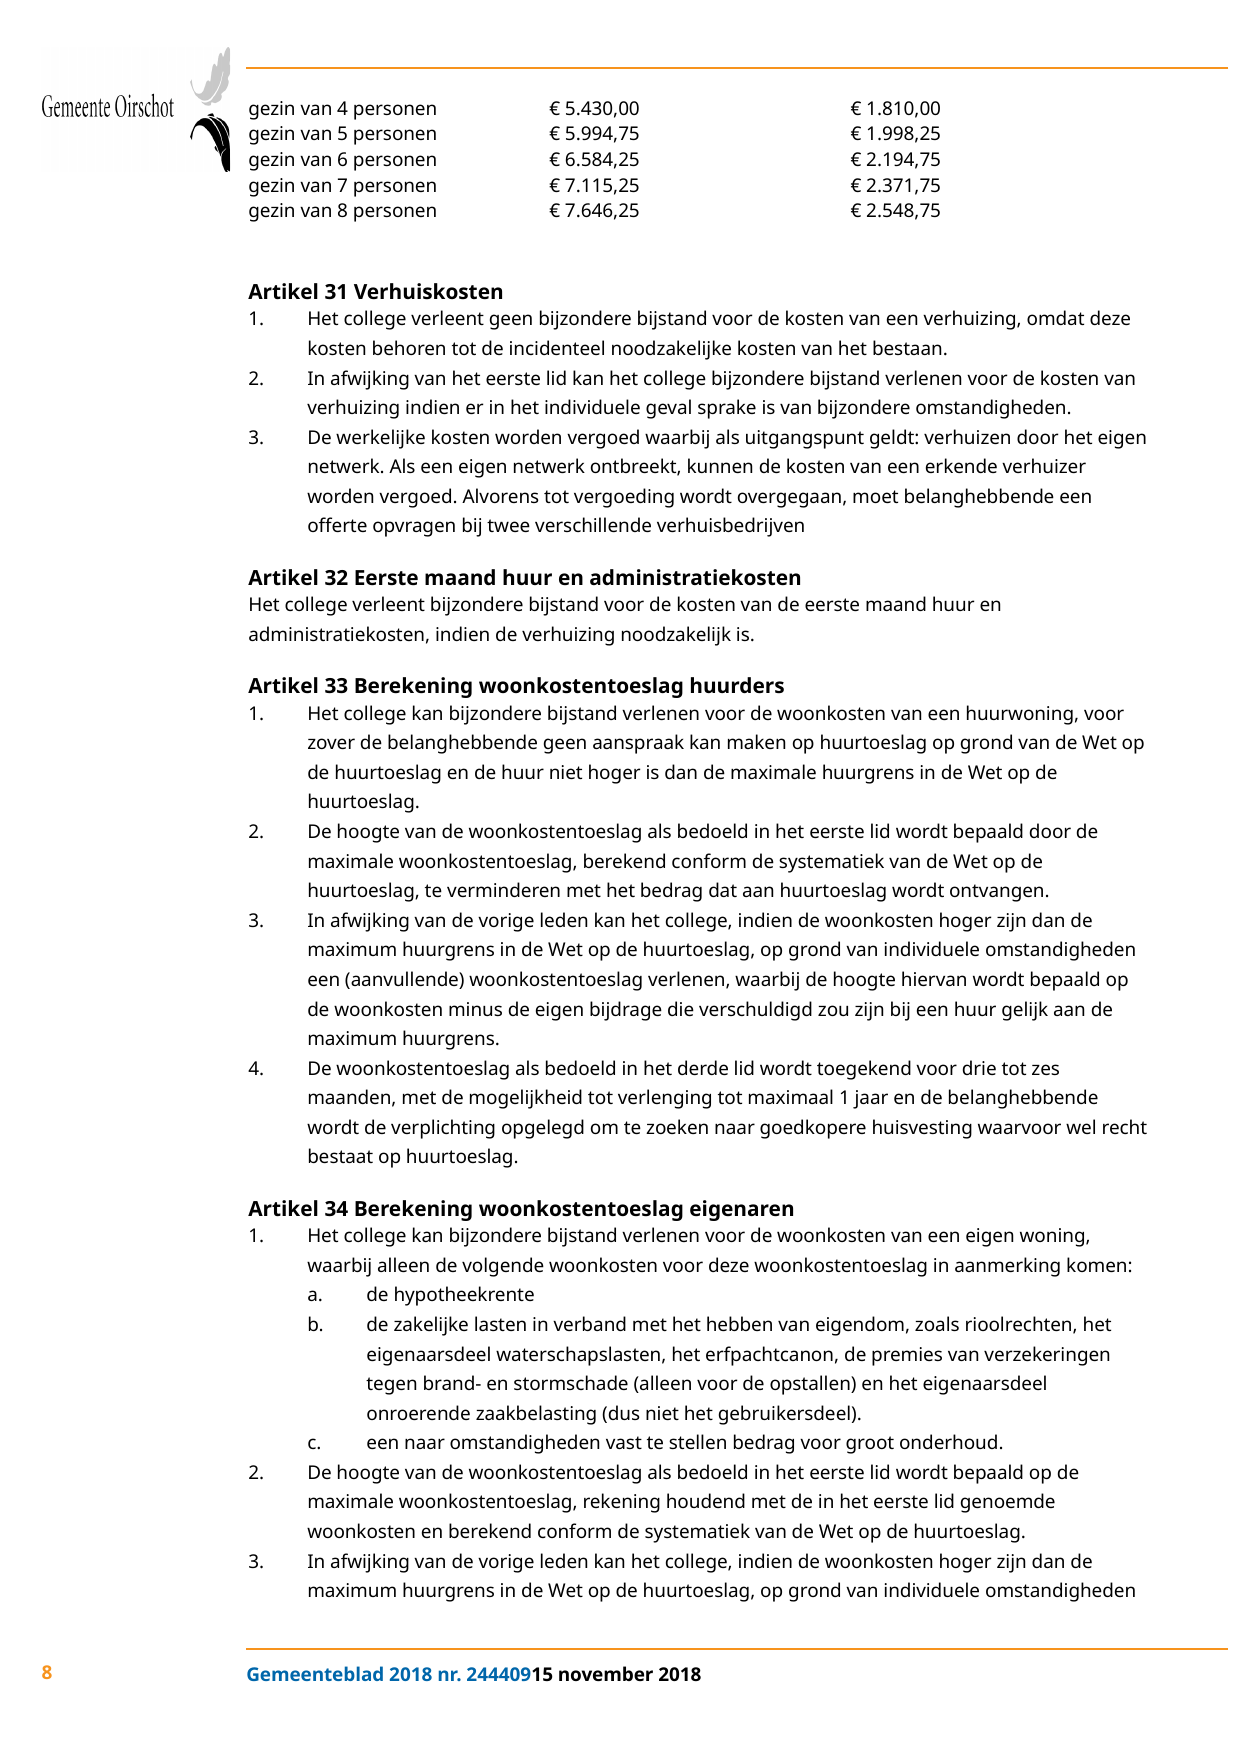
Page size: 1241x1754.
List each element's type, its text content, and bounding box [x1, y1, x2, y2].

list Het college verleent geen bijzondere bijstand voor de kosten van een verhuizing, omdat deze kosten behoren tot de incidenteel noodzakelijke kosten van het bestaan. [248, 306, 1152, 361]
list een naar omstandigheden vast te stellen bedrag voor groot onderhoud. [307, 1429, 1152, 1455]
table_cell € 1.810,00 [850, 95, 1152, 121]
picture [41, 47, 231, 172]
list de zakelijke lasten in verband met het hebben van eigendom, zoals rioolrechten, het eigenaarsdeel waterschapslasten, het erfpachtcanon, de premies van verzekeringen tegen brand- en stormschade (alleen voor de opstallen) en het eigenaarsdeel onroerende zaakbelasting (dus niet het gebruikersdeel). [307, 1311, 1152, 1426]
list In afwijking van de vorige leden kan het college, indien de woonkosten hoger zijn dan de maximum huurgrens in de Wet op de huurtoeslag, op grond van individuele omstandigheden [248, 1548, 1152, 1603]
table_cell € 7.115,25 [549, 172, 850, 198]
list De woonkostentoeslag als bedoeld in het derde lid wordt toegekend voor drie tot zes maanden, met de mogelijkheid tot verlenging tot maximaal 1 jaar en de belanghebbende wordt de verplichting opgelegd om te zoeken naar goedkopere huisvesting waarvoor wel recht bestaat op huurtoeslag. [248, 1055, 1152, 1169]
table_cell € 2.194,75 [850, 146, 1152, 172]
list De hoogte van de woonkostentoeslag als bedoeld in het eerste lid wordt bepaald door de maximale woonkostentoeslag, berekend conform de systematiek van de Wet op de huurtoeslag, te verminderen met het bedrag dat aan huurtoeslag wordt ontvangen. [248, 818, 1152, 903]
table_cell gezin van 7 personen [248, 172, 549, 198]
table_cell € 2.371,75 [850, 172, 1152, 198]
table_cell € 5.430,00 [549, 95, 850, 121]
list De hoogte van de woonkostentoeslag als bedoeld in het eerste lid wordt bepaald op de maximale woonkostentoeslag, rekening houdend met de in het eerste lid genoemde woonkosten en berekend conform de systematiek van de Wet op de huurtoeslag. [248, 1459, 1152, 1544]
text Artikel 32 Eerste maand huur en administratiekosten [248, 563, 1152, 591]
table_cell € 1.998,25 [850, 121, 1152, 146]
list Het college kan bijzondere bijstand verlenen voor de woonkosten van een eigen woning, waarbij alleen de volgende woonkosten voor deze woonkostentoeslag in aanmerking komen: [248, 1222, 1152, 1278]
table_cell gezin van 5 personen [248, 121, 549, 146]
table_cell € 2.548,75 [850, 198, 1152, 223]
table_cell € 7.646,25 [549, 198, 850, 223]
table_cell € 5.994,75 [549, 121, 850, 146]
list de hypotheekrente [307, 1282, 1152, 1307]
text Het college verleent bijzondere bijstand voor de kosten van de eerste maand huur en administratiekosten, indien de verhuizing noodzakelijk is. [248, 591, 1152, 647]
text Artikel 31 Verhuiskosten [248, 277, 1152, 306]
table_cell gezin van 8 personen [248, 198, 549, 223]
list In afwijking van het eerste lid kan het college bijzondere bijstand verlenen voor de kosten van verhuizing indien er in het individuele geval sprake is van bijzondere omstandigheden. [248, 365, 1152, 420]
table_cell gezin van 4 personen [248, 95, 549, 121]
text Artikel 33 Berekening woonkostentoeslag huurders [248, 671, 1152, 700]
text Artikel 34 Berekening woonkostentoeslag eigenaren [248, 1194, 1152, 1222]
list In afwijking van de vorige leden kan het college, indien de woonkosten hoger zijn dan de maximum huurgrens in de Wet op de huurtoeslag, op grond van individuele omstandigheden een (aanvullende) woonkostentoeslag verlenen, waarbij de hoogte hiervan wordt bepaald op de woonkosten minus de eigen bijdrage die verschuldigd zou zijn bij een huur gelijk aan de maximum huurgrens. [248, 907, 1152, 1051]
list Het college kan bijzondere bijstand verlenen voor de woonkosten van een huurwoning, voor zover de belanghebbende geen aanspraak kan maken op huurtoeslag op grond van de Wet op de huurtoeslag en de huur niet hoger is dan de maximale huurgrens in de Wet op de huurtoeslag. [248, 700, 1152, 814]
table_cell € 6.584,25 [549, 146, 850, 172]
table_cell gezin van 6 personen [248, 146, 549, 172]
list De werkelijke kosten worden vergoed waarbij als uitgangspunt geldt: verhuizen door het eigen netwerk. Als een eigen netwerk ontbreekt, kunnen de kosten van een erkende verhuizer worden vergoed. Alvorens tot vergoeding wordt overgegaan, moet belanghebbende een offerte opvragen bij twee verschillende verhuisbedrijven [248, 424, 1152, 538]
